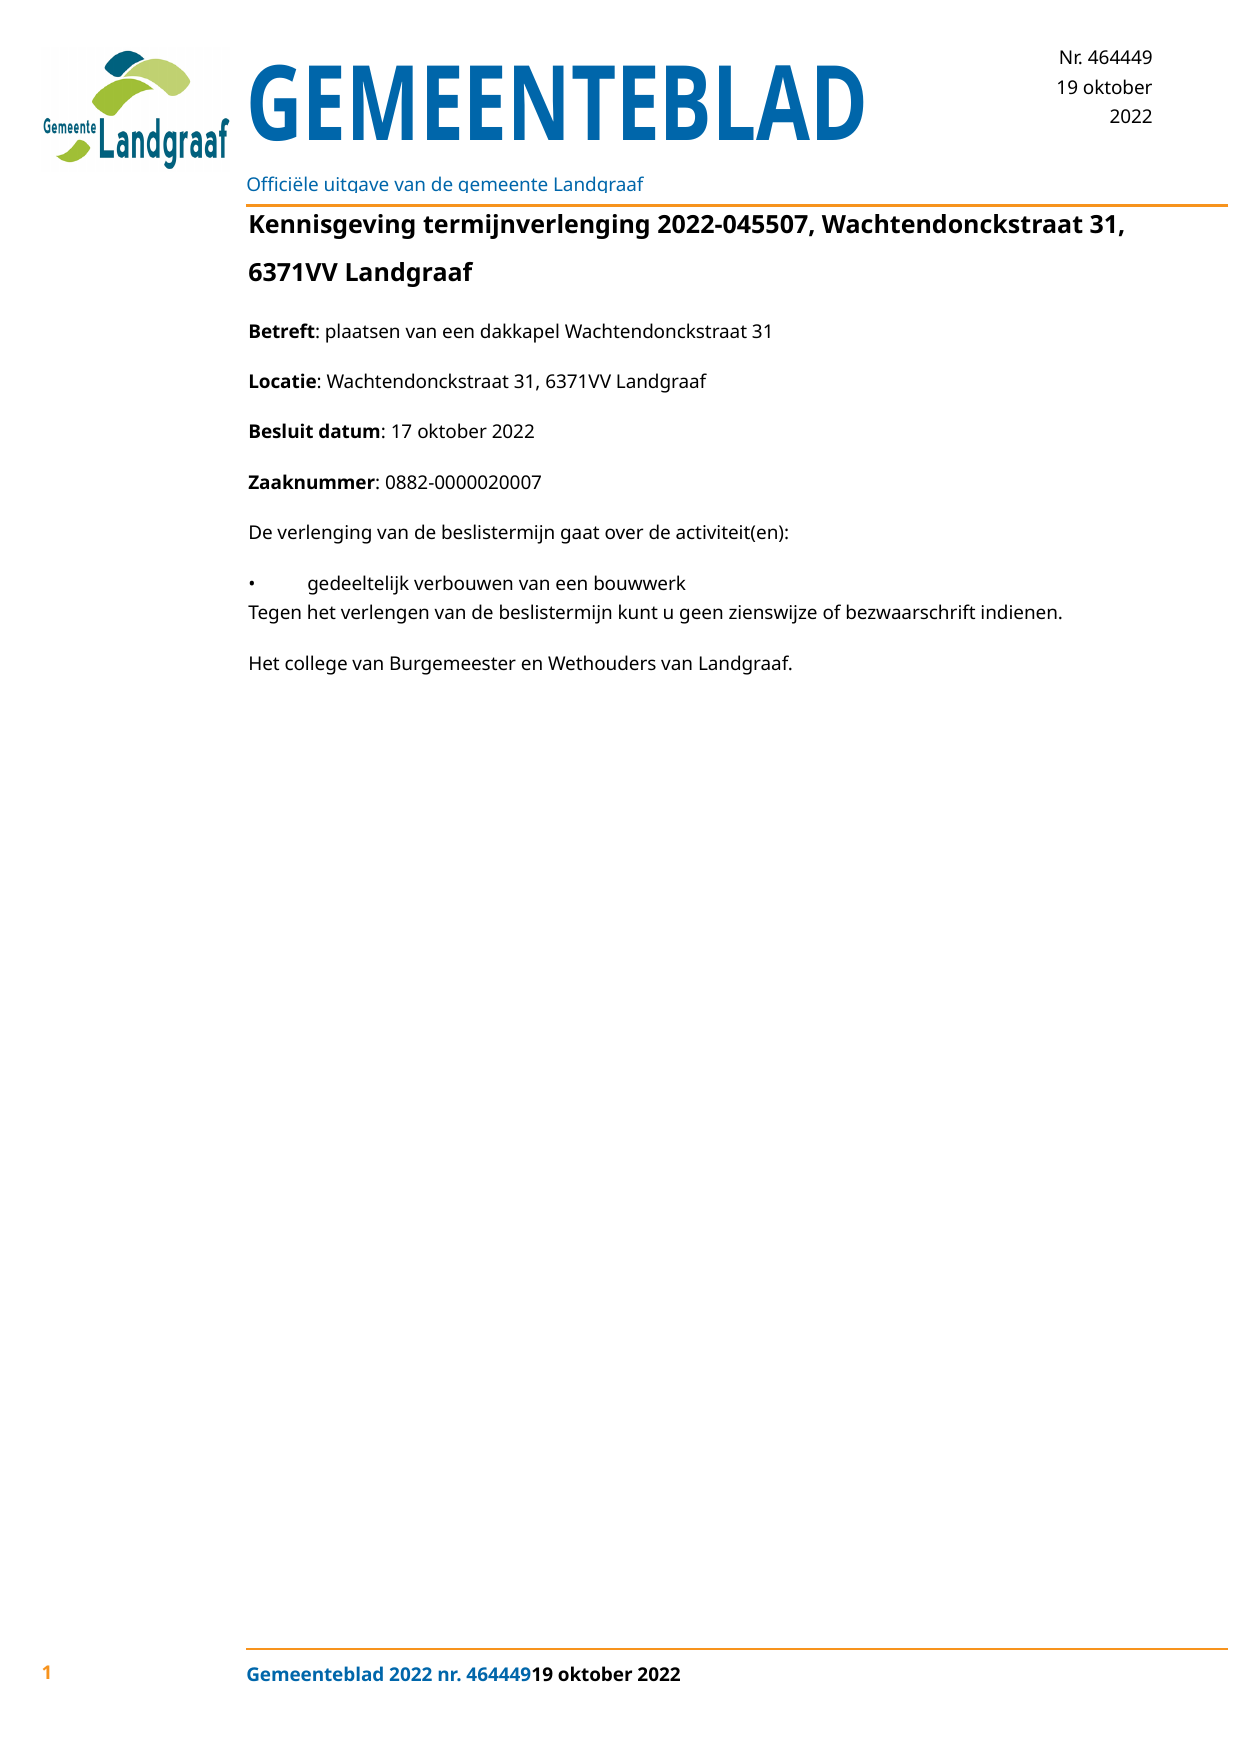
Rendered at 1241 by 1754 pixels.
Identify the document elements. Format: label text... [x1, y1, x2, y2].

text Kennisgeving termijnverlenging 2022-045507, Wachtendonckstraat 31, 6371VV Landgraaf [248, 207, 1152, 288]
picture [41, 47, 231, 172]
text De verlenging van de beslistermijn gaat over de activiteit(en): [248, 519, 1152, 545]
list gedeeltelijk verbouwen van een bouwwerk [248, 570, 1152, 596]
text Besluit datum: 17 oktober 2022 [248, 419, 1152, 444]
text Betreft: plaatsen van een dakkapel Wachtendonckstraat 31 [248, 318, 1152, 344]
text Tegen het verlengen van de beslistermijn kunt u geen zienswijze of bezwaarschrift indienen. [248, 599, 1152, 625]
text Locatie: Wachtendonckstraat 31, 6371VV Landgraaf [248, 368, 1152, 394]
text Zaaknummer: 0882-0000020007 [248, 469, 1152, 495]
text Het college van Burgemeester en Wethouders van Landgraaf. [248, 650, 1152, 676]
